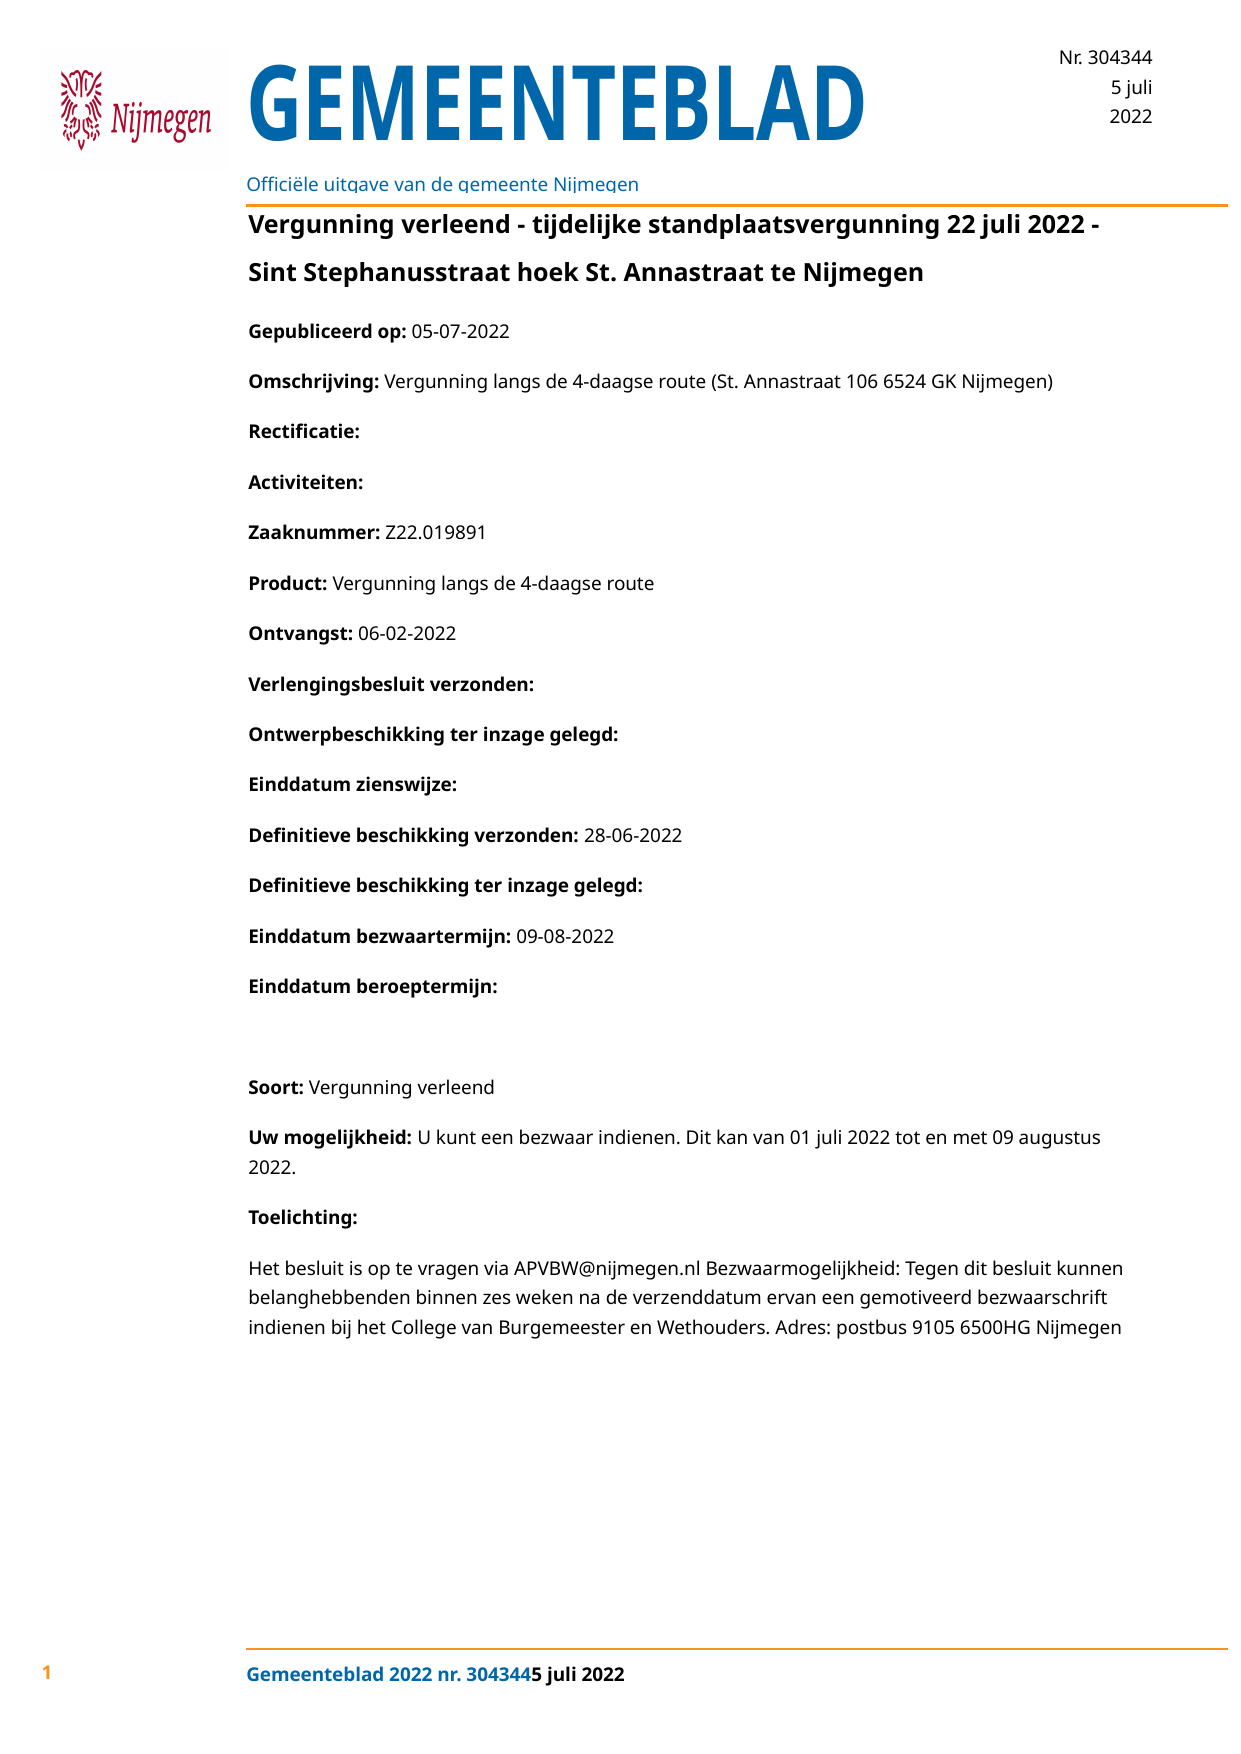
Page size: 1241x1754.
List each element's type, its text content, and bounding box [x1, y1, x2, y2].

text Einddatum bezwaartermijn: 09-08-2022 [248, 923, 1152, 949]
text Definitieve beschikking verzonden: 28-06-2022 [248, 822, 1152, 848]
text Vergunning verleend - tijdelijke standplaatsvergunning 22 juli 2022 - Sint Stephanusstraat hoek St. Annastraat te Nijmegen [248, 207, 1152, 288]
text Verlengingsbesluit verzonden: [248, 671, 1152, 697]
text Activiteiten: [248, 469, 1152, 495]
text Soort: Vergunning verleend [248, 1074, 1152, 1100]
text Definitieve beschikking ter inzage gelegd: [248, 872, 1152, 898]
text Het besluit is op te vragen via APVBW@nijmegen.nl Bezwaarmogelijkheid: Tegen dit besluit kunnen belanghebbenden binnen zes weken na de verzenddatum ervan een gemotiveerd bezwaarschrift indienen bij het College van Burgemeester en Wethouders. Adres: postbus 9105 6500HG Nijmegen [248, 1255, 1152, 1340]
text Gepubliceerd op: 05-07-2022 [248, 318, 1152, 344]
text Einddatum beroeptermijn: [248, 973, 1152, 999]
text Rectificatie: [248, 419, 1152, 444]
text Product: Vergunning langs de 4-daagse route [248, 570, 1152, 596]
text Ontvangst: 06-02-2022 [248, 620, 1152, 646]
text Einddatum zienswijze: [248, 772, 1152, 797]
text Toelichting: [248, 1204, 1152, 1230]
text Omschrijving: Vergunning langs de 4-daagse route (St. Annastraat 106 6524 GK Nijmegen) [248, 368, 1152, 394]
text Zaaknummer: Z22.019891 [248, 519, 1152, 545]
text Ontwerpbeschikking ter inzage gelegd: [248, 721, 1152, 747]
picture [41, 47, 231, 172]
text Uw mogelijkheid: U kunt een bezwaar indienen. Dit kan van 01 juli 2022 tot en met 09 augustus 2022. [248, 1124, 1152, 1180]
